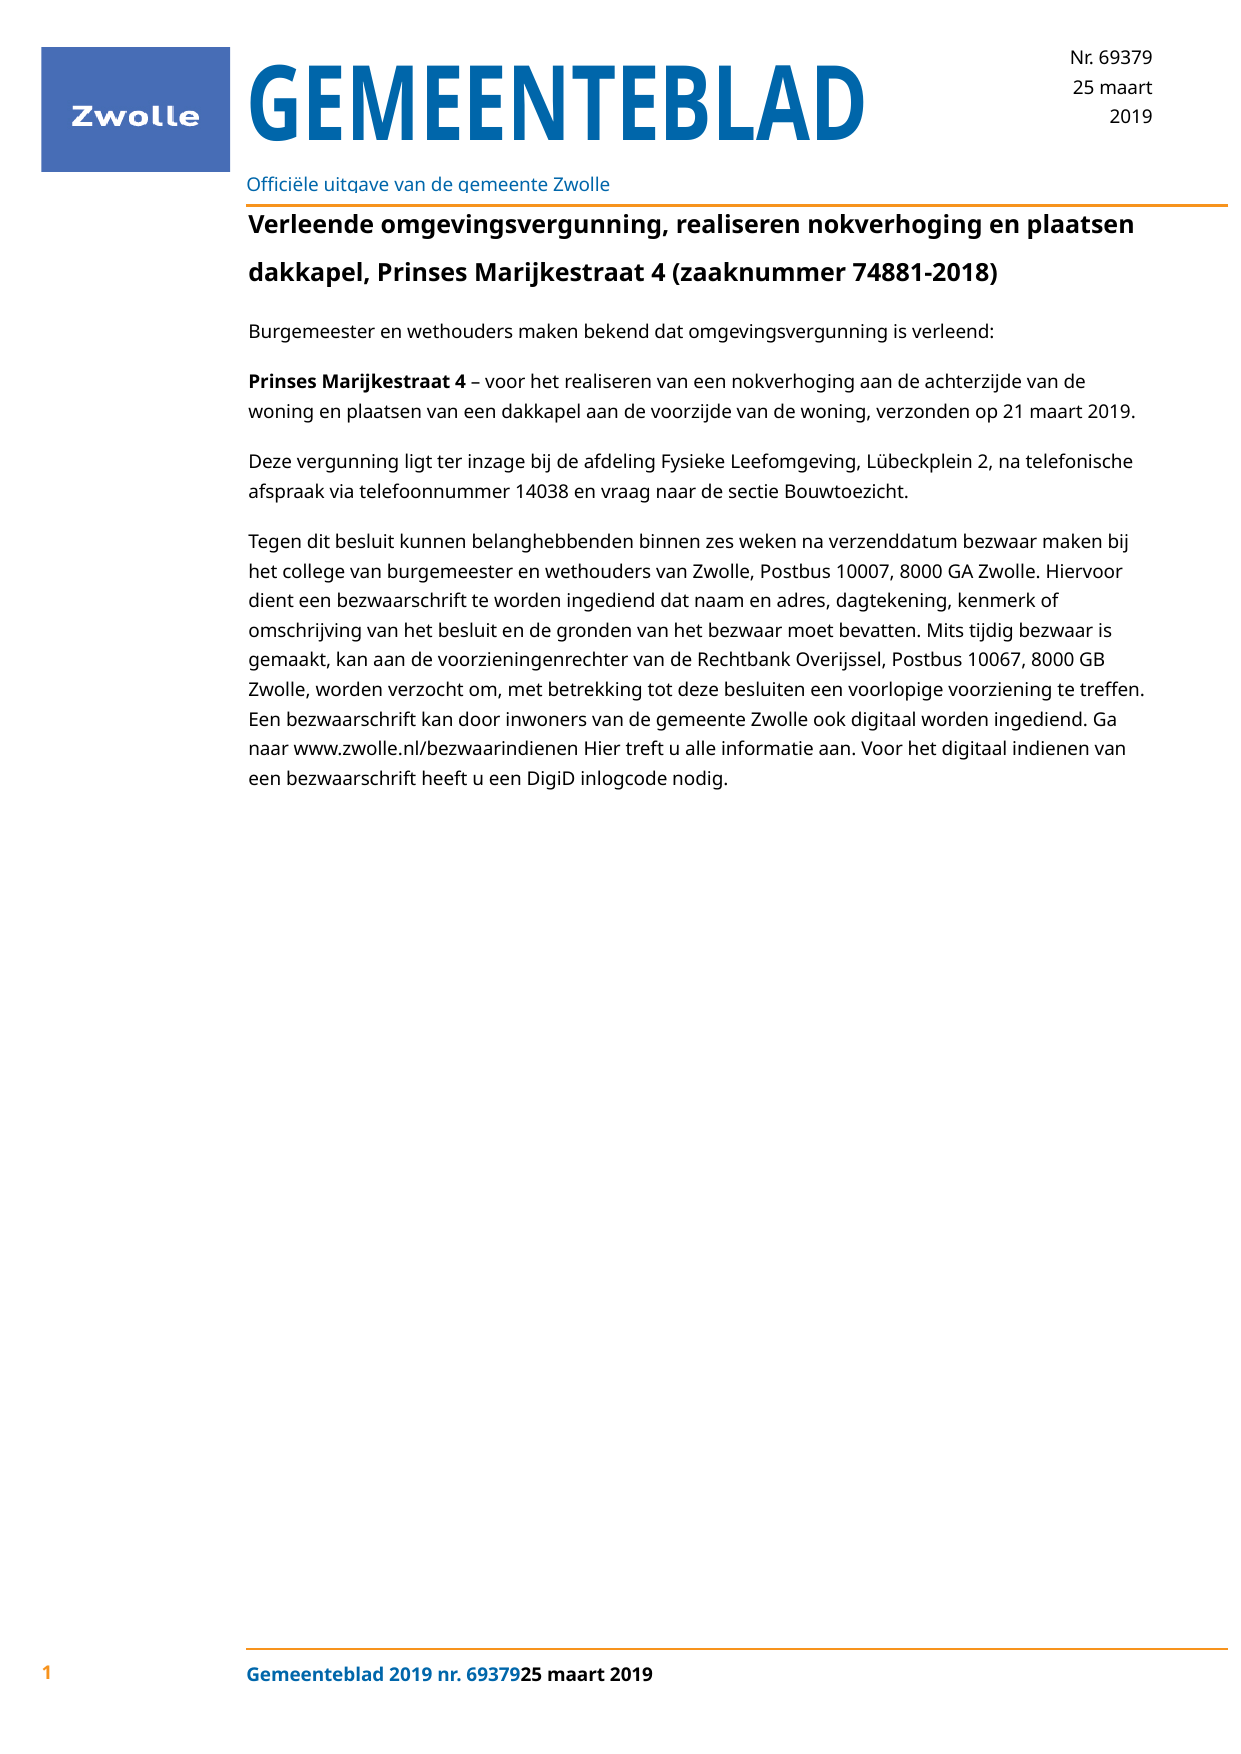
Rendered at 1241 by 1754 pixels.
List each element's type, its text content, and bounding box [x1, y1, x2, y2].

text Deze vergunning ligt ter inzage bij de afdeling Fysieke Leefomgeving, Lübeckplein 2, na telefonische afspraak via telefoonnummer 14038 en vraag naar de sectie Bouwtoezicht. [248, 448, 1152, 504]
text Verleende omgevingsvergunning, realiseren nokverhoging en plaatsen dakkapel, Prinses Marijkestraat 4 (zaaknummer 74881-2018) [248, 207, 1152, 288]
picture [41, 47, 231, 172]
text Prinses Marijkestraat 4 – voor het realiseren van een nokverhoging aan de achterzijde van de woning en plaatsen van een dakkapel aan de voorzijde van de woning, verzonden op 21 maart 2019. [248, 368, 1152, 424]
text Burgemeester en wethouders maken bekend dat omgevingsvergunning is verleend: [248, 318, 1152, 344]
text Tegen dit besluit kunnen belanghebbenden binnen zes weken na verzenddatum bezwaar maken bij het college van burgemeester en wethouders van Zwolle, Postbus 10007, 8000 GA Zwolle. Hiervoor dient een bezwaarschrift te worden ingediend dat naam en adres, dagtekening, kenmerk of omschrijving van het besluit en de gronden van het bezwaar moet bevatten. Mits tijdig bezwaar is gemaakt, kan aan de voorzieningenrechter van de Rechtbank Overijssel, Postbus 10067, 8000 GB Zwolle, worden verzocht om, met betrekking tot deze besluiten een voorlopige voorziening te treffen. Een bezwaarschrift kan door inwoners van de gemeente Zwolle ook digitaal worden ingediend. Ga naar www.zwolle.nl/bezwaarindienen Hier treft u alle informatie aan. Voor het digitaal indienen van een bezwaarschrift heeft u een DigiD inlogcode nodig. [248, 528, 1152, 791]
